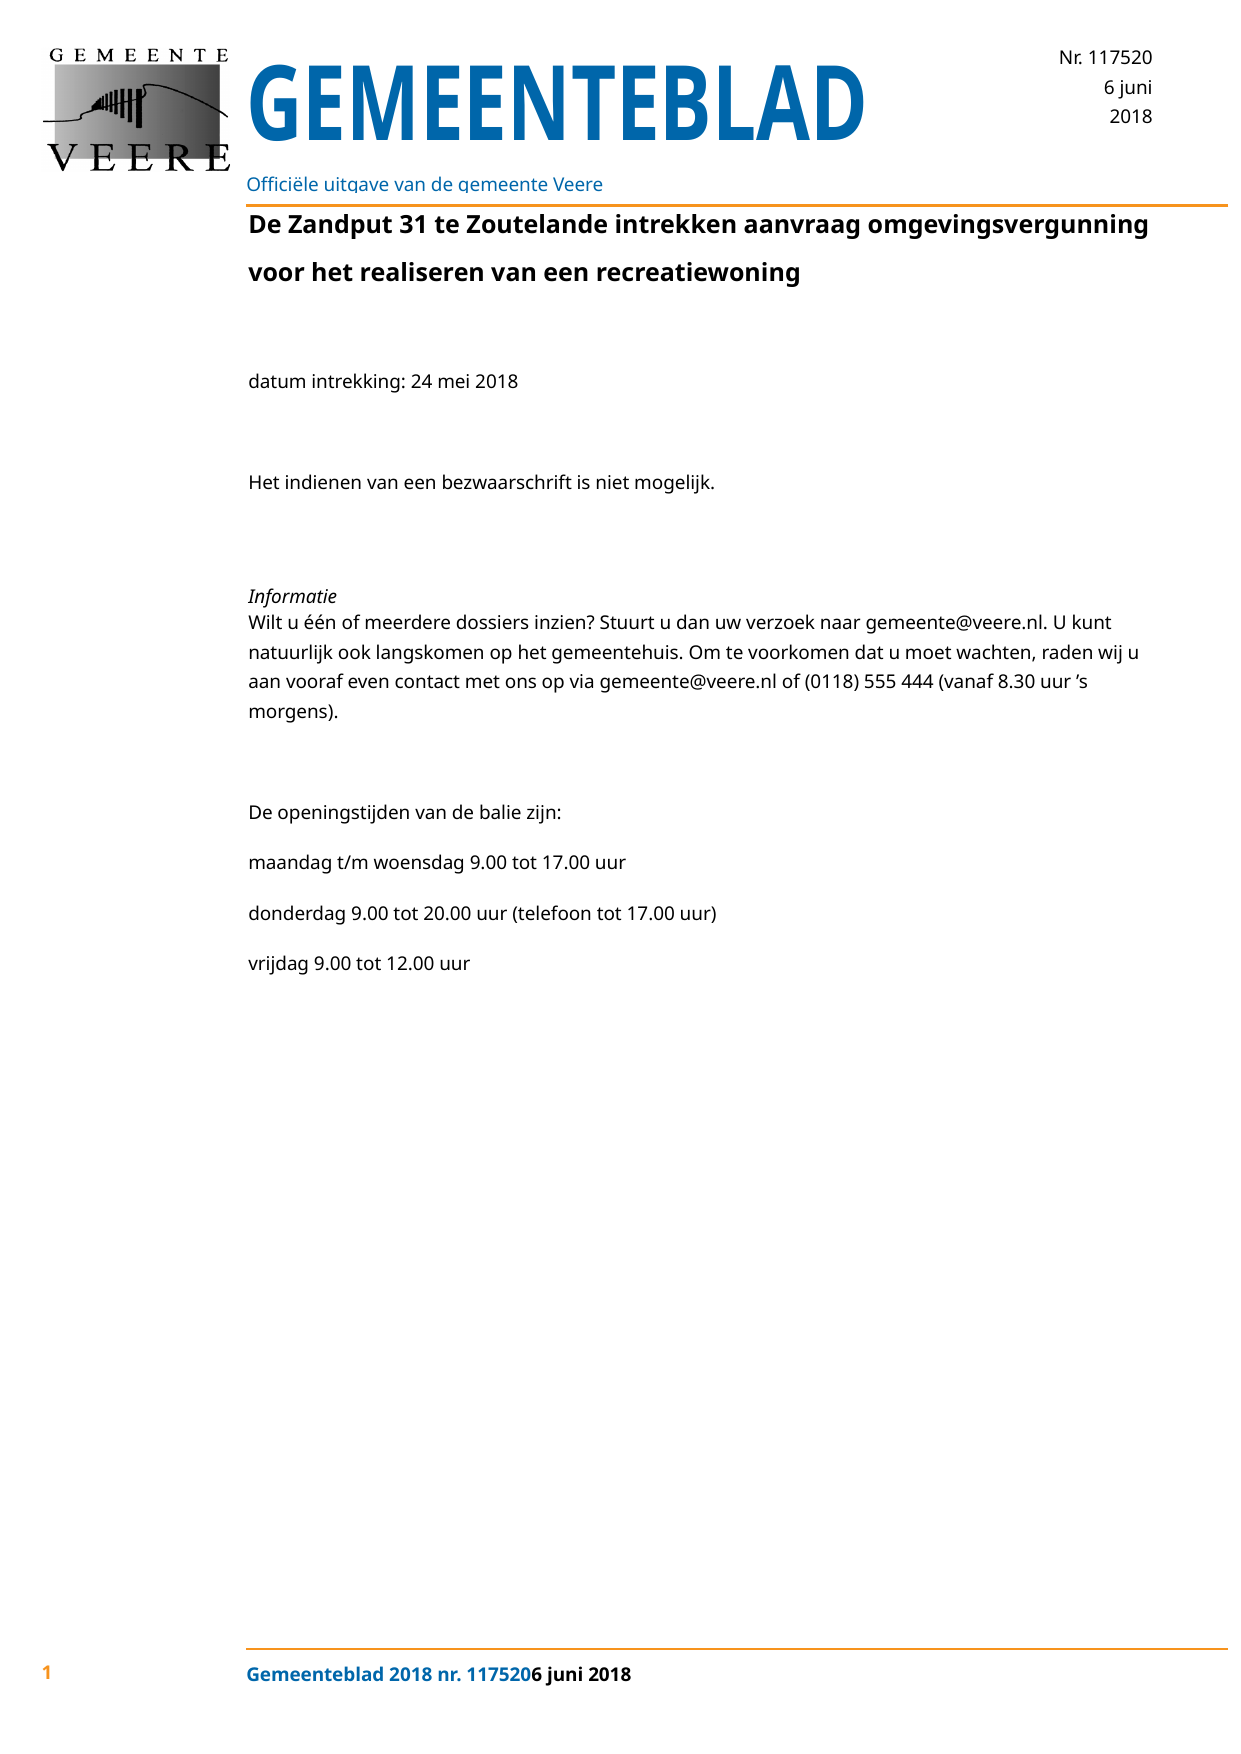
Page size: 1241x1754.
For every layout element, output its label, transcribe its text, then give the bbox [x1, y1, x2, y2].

text Informatie [248, 583, 1152, 609]
text De openingstijden van de balie zijn: [248, 799, 1152, 824]
text maandag t/m woensdag 9.00 tot 17.00 uur [248, 849, 1152, 875]
text Wilt u één of meerdere dossiers inzien? Stuurt u dan uw verzoek naar gemeente@veere.nl. U kunt natuurlijk ook langskomen op het gemeentehuis. Om te voorkomen dat u moet wachten, raden wij u aan vooraf even contact met ons op via gemeente@veere.nl of (0118) 555 444 (vanaf 8.30 uur ’s morgens). [248, 609, 1152, 724]
text Het indienen van een bezwaarschrift is niet mogelijk. [248, 469, 1152, 495]
text vrijdag 9.00 tot 12.00 uur [248, 950, 1152, 976]
text donderdag 9.00 tot 20.00 uur (telefoon tot 17.00 uur) [248, 900, 1152, 925]
picture [41, 47, 231, 172]
text datum intrekking: 24 mei 2018 [248, 368, 1152, 394]
text De Zandput 31 te Zoutelande intrekken aanvraag omgevingsvergunning voor het realiseren van een recreatiewoning [248, 207, 1152, 288]
